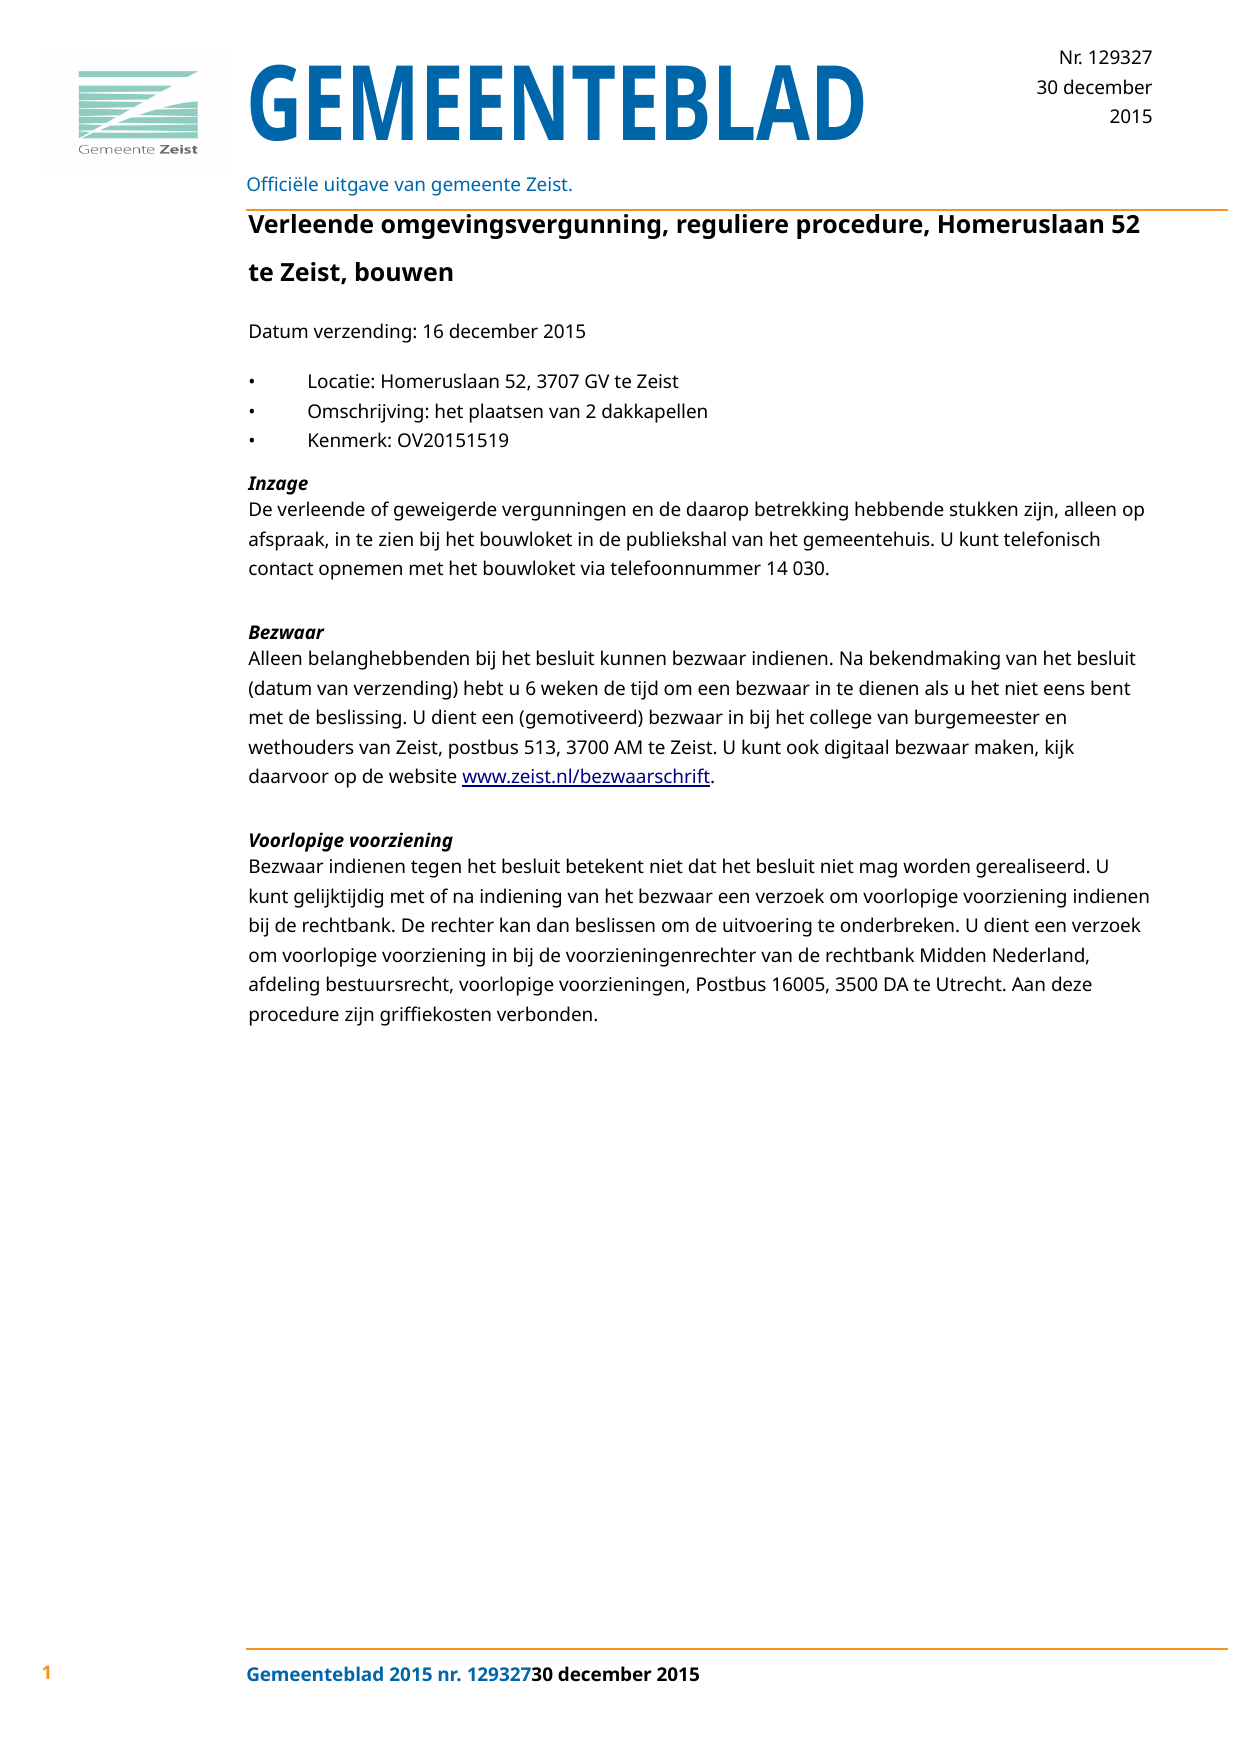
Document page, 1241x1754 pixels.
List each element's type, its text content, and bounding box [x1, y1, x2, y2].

text Inzage [248, 471, 1152, 496]
text De verleende of geweigerde vergunningen en de daarop betrekking hebbende stukken zijn, alleen op afspraak, in te zien bij het bouwloket in de publiekshal van het gemeentehuis. U kunt telefonisch contact opnemen met het bouwloket via telefoonnummer 14 030. [248, 496, 1152, 581]
picture [41, 47, 231, 172]
list Kenmerk: OV20151519 [248, 427, 1152, 453]
text Alleen belanghebbenden bij het besluit kunnen bezwaar indienen. Na bekendmaking van het besluit (datum van verzending) hebt u 6 weken de tijd om een bezwaar in te dienen als u het niet eens bent met de beslissing. U dient een (gemotiveerd) bezwaar in bij het college van burgemeester en wethouders van Zeist, postbus 513, 3700 AM te Zeist. U kunt ook digitaal bezwaar maken, kijk daarvoor op de website www.zeist.nl/bezwaarschrift. [248, 645, 1152, 789]
text Verleende omgevingsvergunning, reguliere procedure, Homeruslaan 52 te Zeist, bouwen [248, 211, 1152, 288]
text Datum verzending: 16 december 2015 [248, 318, 1152, 344]
list Omschrijving: het plaatsen van 2 dakkapellen [248, 398, 1152, 424]
text Voorlopige voorziening [248, 827, 1152, 853]
list Locatie: Homeruslaan 52, 3707 GV te Zeist [248, 368, 1152, 394]
text Bezwaar indienen tegen het besluit betekent niet dat het besluit niet mag worden gerealiseerd. U kunt gelijktijdig met of na indiening van het bezwaar een verzoek om voorlopige voorziening indienen bij de rechtbank. De rechter kan dan beslissen om de uitvoering te onderbreken. U dient een verzoek om voorlopige voorziening in bij de voorzieningenrechter van de rechtbank Midden Nederland, afdeling bestuursrecht, voorlopige voorzieningen, Postbus 16005, 3500 DA te Utrecht. Aan deze procedure zijn griffiekosten verbonden. [248, 853, 1152, 1027]
text Bezwaar [248, 619, 1152, 645]
